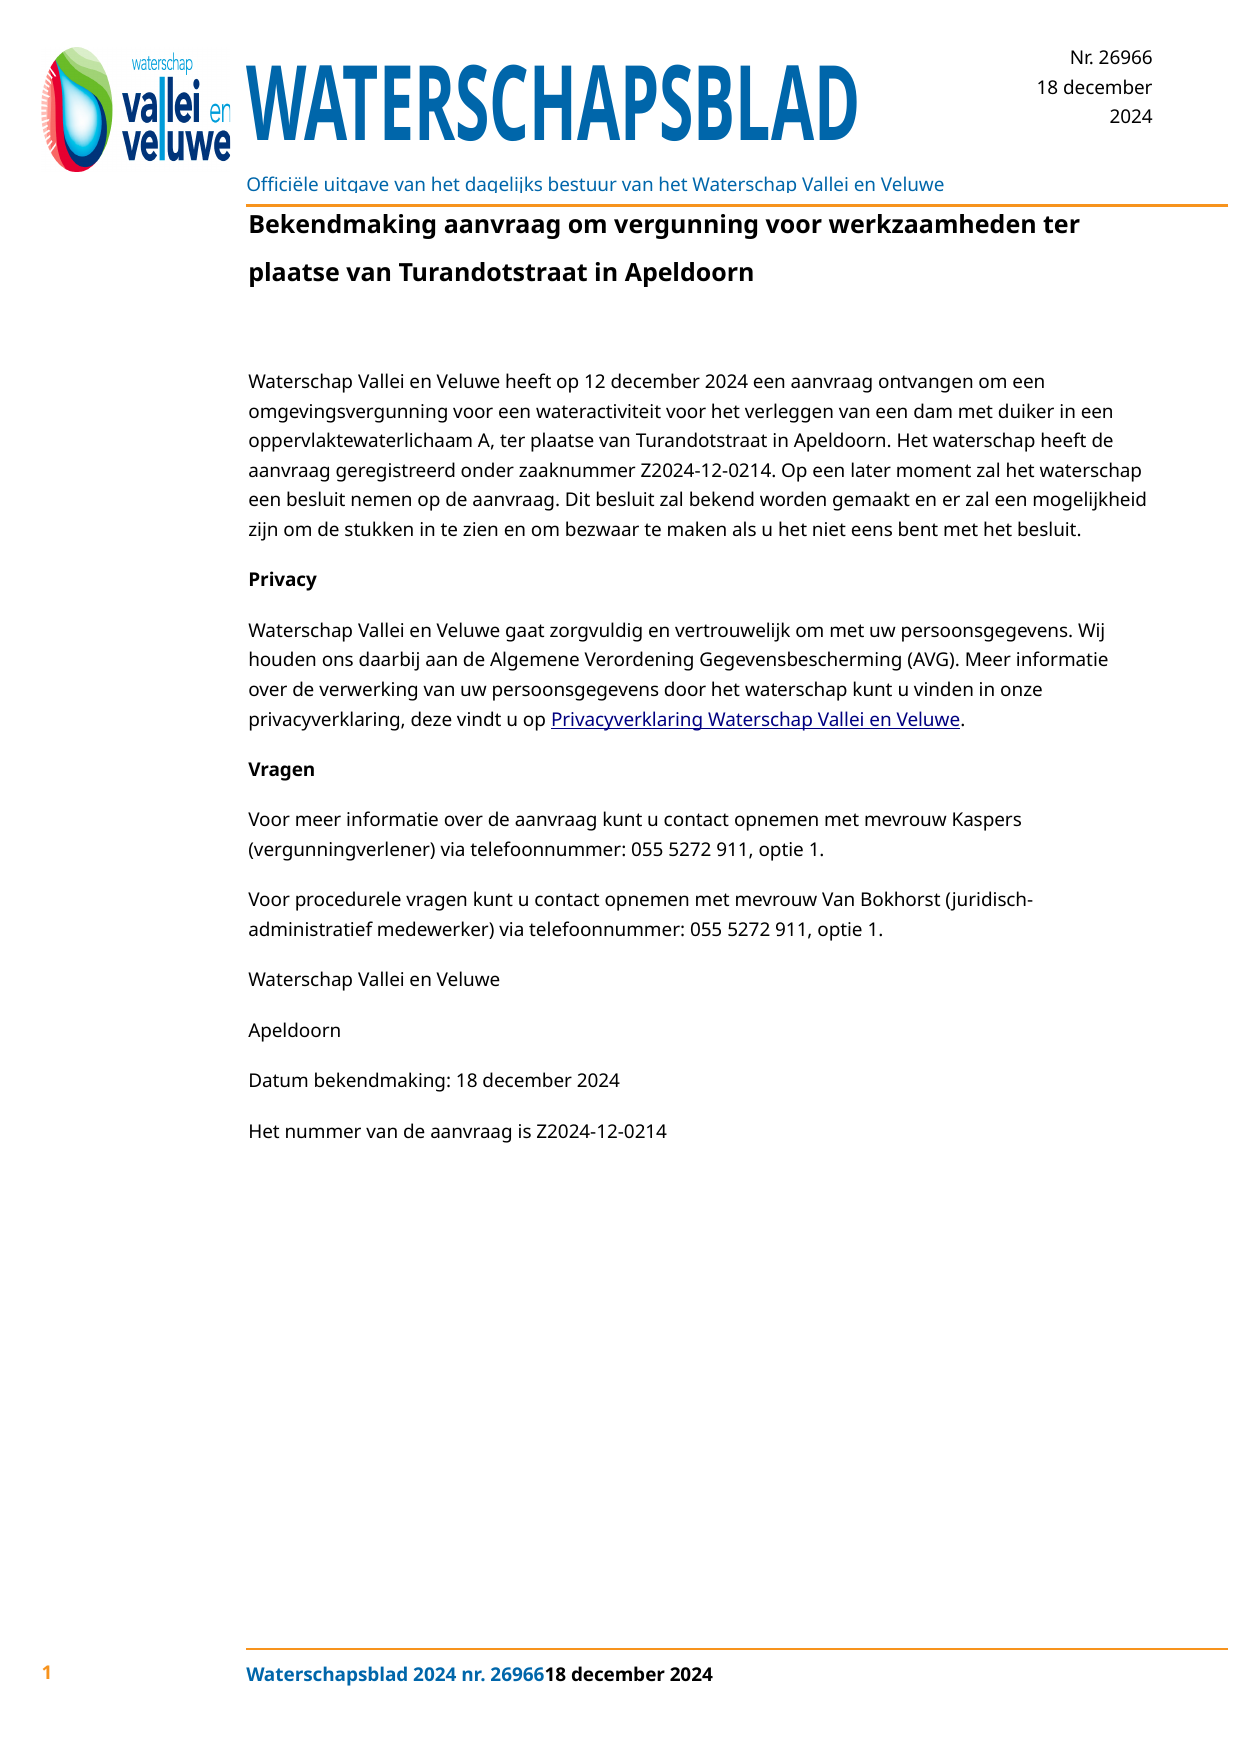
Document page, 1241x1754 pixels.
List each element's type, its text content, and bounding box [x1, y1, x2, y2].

text Het nummer van de aanvraag is Z2024-12-0214 [248, 1118, 1152, 1144]
text Privacy [248, 567, 1152, 592]
text Apeldoorn [248, 1017, 1152, 1043]
text Voor meer informatie over de aanvraag kunt u contact opnemen met mevrouw Kaspers (vergunningverlener) via telefoonnummer: 055 5272 911, optie 1. [248, 807, 1152, 862]
text Vragen [248, 756, 1152, 782]
text Waterschap Vallei en Veluwe gaat zorgvuldig en vertrouwelijk om met uw persoonsgegevens. Wij houden ons daarbij aan de Algemene Verordening Gegevensbescherming (AVG). Meer informatie over de verwerking van uw persoonsgegevens door het waterschap kunt u vinden in onze privacyverklaring, deze vindt u op Privacyverklaring Waterschap Vallei en Veluwe. [248, 617, 1152, 732]
text Bekendmaking aanvraag om vergunning voor werkzaamheden ter plaatse van Turandotstraat in Apeldoorn [248, 207, 1152, 288]
text Waterschap Vallei en Veluwe [248, 967, 1152, 992]
text Waterschap Vallei en Veluwe heeft op 12 december 2024 een aanvraag ontvangen om een omgevingsvergunning voor een wateractiviteit voor het verleggen van een dam met duiker in een oppervlaktewaterlichaam A, ter plaatse van Turandotstraat in Apeldoorn. Het waterschap heeft de aanvraag geregistreerd onder zaaknummer Z2024-12-0214. Op een later moment zal het waterschap een besluit nemen op de aanvraag. Dit besluit zal bekend worden gemaakt en er zal een mogelijkheid zijn om de stukken in te zien en om bezwaar te maken als u het niet eens bent met het besluit. [248, 368, 1152, 542]
text Voor procedurele vragen kunt u contact opnemen met mevrouw Van Bokhorst (juridisch-administratief medewerker) via telefoonnummer: 055 5272 911, optie 1. [248, 887, 1152, 942]
picture [41, 47, 231, 172]
text Datum bekendmaking: 18 december 2024 [248, 1067, 1152, 1093]
